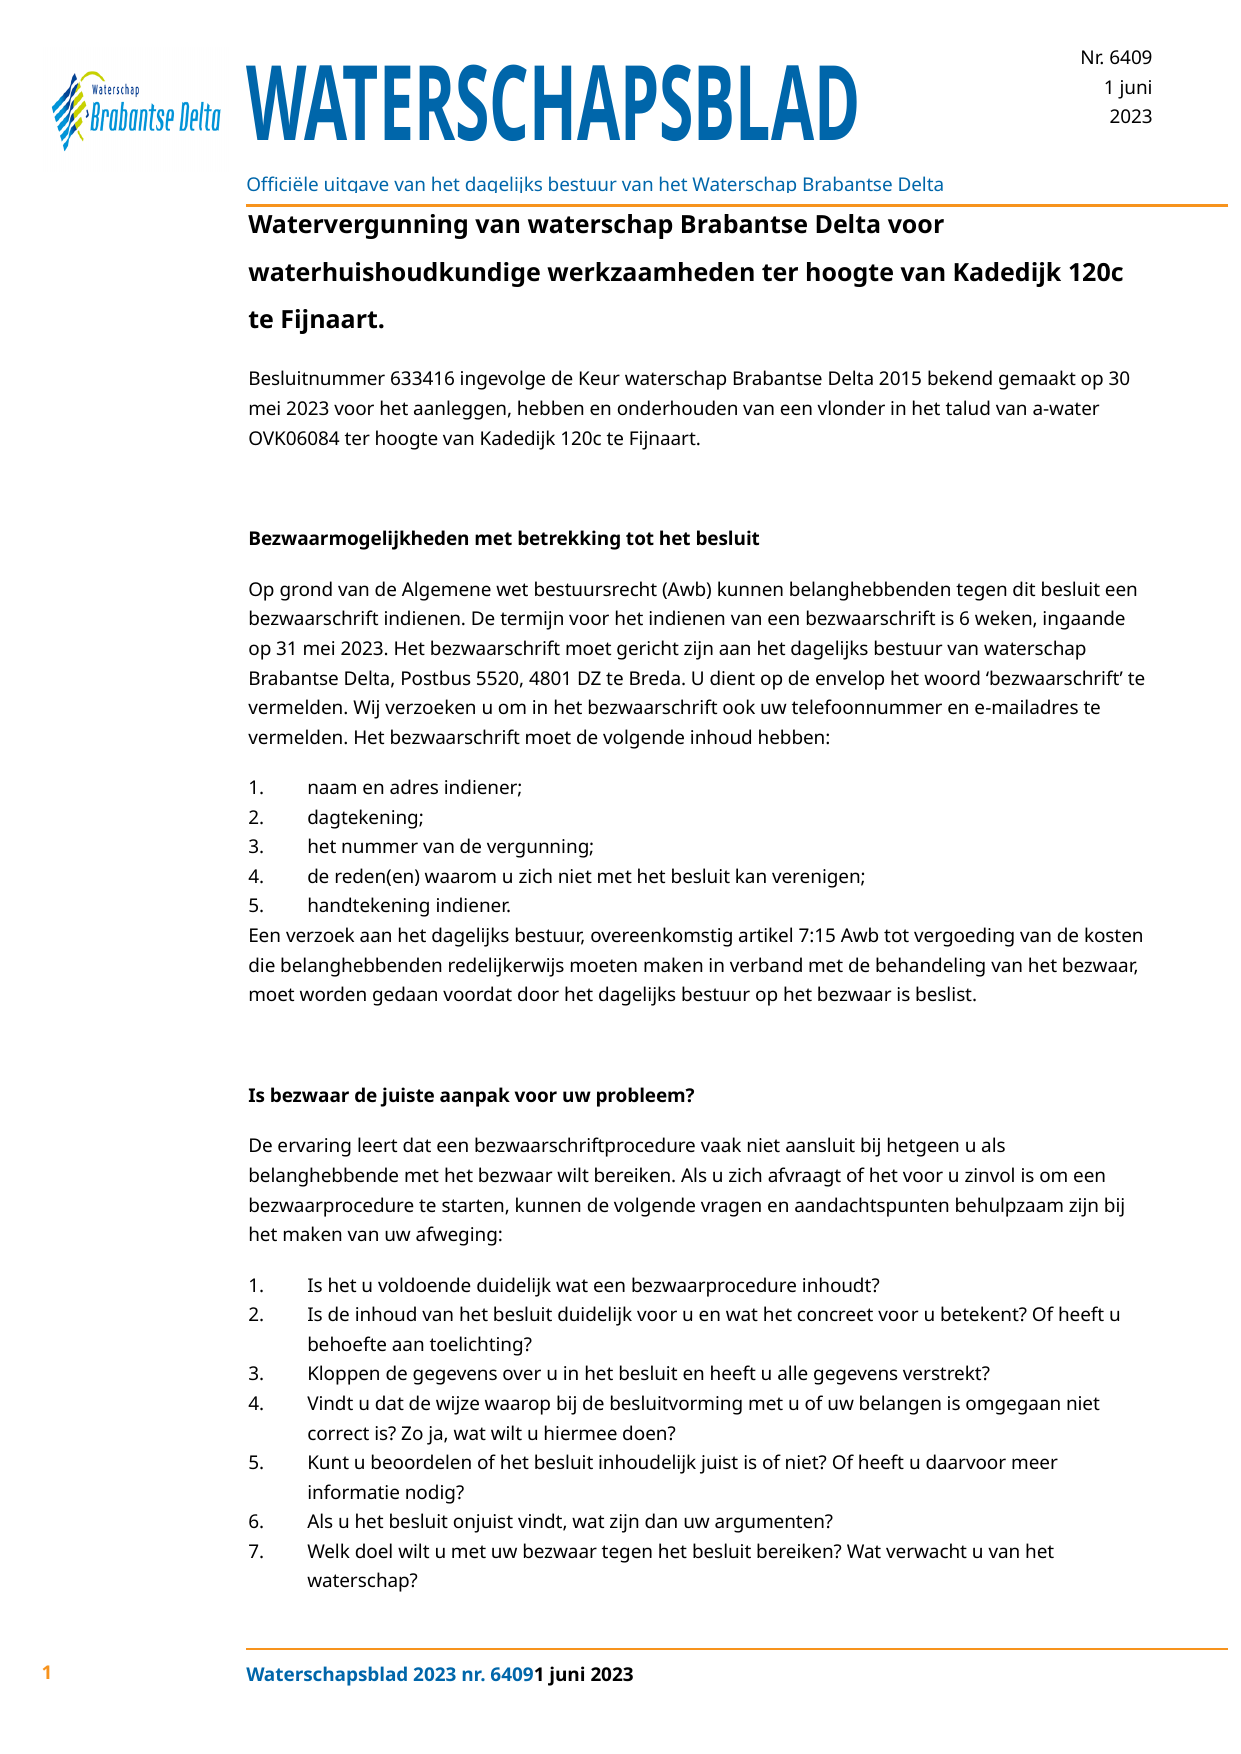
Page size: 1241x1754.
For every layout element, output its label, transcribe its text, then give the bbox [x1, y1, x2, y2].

text Watervergunning van waterschap Brabantse Delta voor waterhuishoudkundige werkzaamheden ter hoogte van Kadedijk 120c te Fijnaart. [248, 207, 1152, 336]
list Is het u voldoende duidelijk wat een bezwaarprocedure inhoudt? [248, 1272, 1152, 1297]
list handtekening indiener. [248, 893, 1152, 918]
text Besluitnummer 633416 ingevolge de Keur waterschap Brabantse Delta 2015 bekend gemaakt op 30 mei 2023 voor het aanleggen, hebben en onderhouden van een vlonder in het talud van a-water OVK06084 ter hoogte van Kadedijk 120c te Fijnaart. [248, 366, 1152, 450]
list de reden(en) waarom u zich niet met het besluit kan verenigen; [248, 863, 1152, 889]
picture [41, 47, 231, 172]
list dagtekening; [248, 804, 1152, 829]
text Op grond van de Algemene wet bestuursrecht (Awb) kunnen belanghebbenden tegen dit besluit een bezwaarschrift indienen. De termijn voor het indienen van een bezwaarschrift is 6 weken, ingaande op 31 mei 2023. Het bezwaarschrift moet gericht zijn aan het dagelijks bestuur van waterschap Brabantse Delta, Postbus 5520, 4801 DZ te Breda. U dient op de envelop het woord ‘bezwaarschrift’ te vermelden. Wij verzoeken u om in het bezwaarschrift ook uw telefoonnummer en e‑mailadres te vermelden. Het bezwaarschrift moet de volgende inhoud hebben: [248, 576, 1152, 749]
list Als u het besluit onjuist vindt, wat zijn dan uw argumenten? [248, 1508, 1152, 1534]
text Een verzoek aan het dagelijks bestuur, overeenkomstig artikel 7:15 Awb tot vergoeding van de kosten die belanghebbenden redelijkerwijs moeten maken in verband met de behandeling van het bezwaar, moet worden gedaan voordat door het dagelijks bestuur op het bezwaar is beslist. [248, 922, 1152, 1007]
text Bezwaarmogelijkheden met betrekking tot het besluit [248, 526, 1152, 551]
list Vindt u dat de wijze waarop bij de besluitvorming met u of uw belangen is omgegaan niet correct is? Zo ja, wat wilt u hiermee doen? [248, 1390, 1152, 1445]
list Welk doel wilt u met uw bezwaar tegen het besluit bereiken? Wat verwacht u van het waterschap? [248, 1538, 1152, 1593]
text Is bezwaar de juiste aanpak voor uw probleem? [248, 1082, 1152, 1108]
list het nummer van de vergunning; [248, 833, 1152, 859]
text De ervaring leert dat een bezwaarschriftprocedure vaak niet aansluit bij hetgeen u als belanghebbende met het bezwaar wilt bereiken. Als u zich afvraagt of het voor u zinvol is om een bezwaarprocedure te starten, kunnen de volgende vragen en aandachtspunten behulpzaam zijn bij het maken van uw afweging: [248, 1133, 1152, 1247]
list Kloppen de gegevens over u in het besluit en heeft u alle gegevens verstrekt? [248, 1361, 1152, 1386]
list Is de inhoud van het besluit duidelijk voor u en wat het concreet voor u betekent? Of heeft u behoefte aan toelichting? [248, 1301, 1152, 1357]
list Kunt u beoordelen of het besluit inhoudelijk juist is of niet? Of heeft u daarvoor meer informatie nodig? [248, 1449, 1152, 1504]
list naam en adres indiener; [248, 774, 1152, 800]
